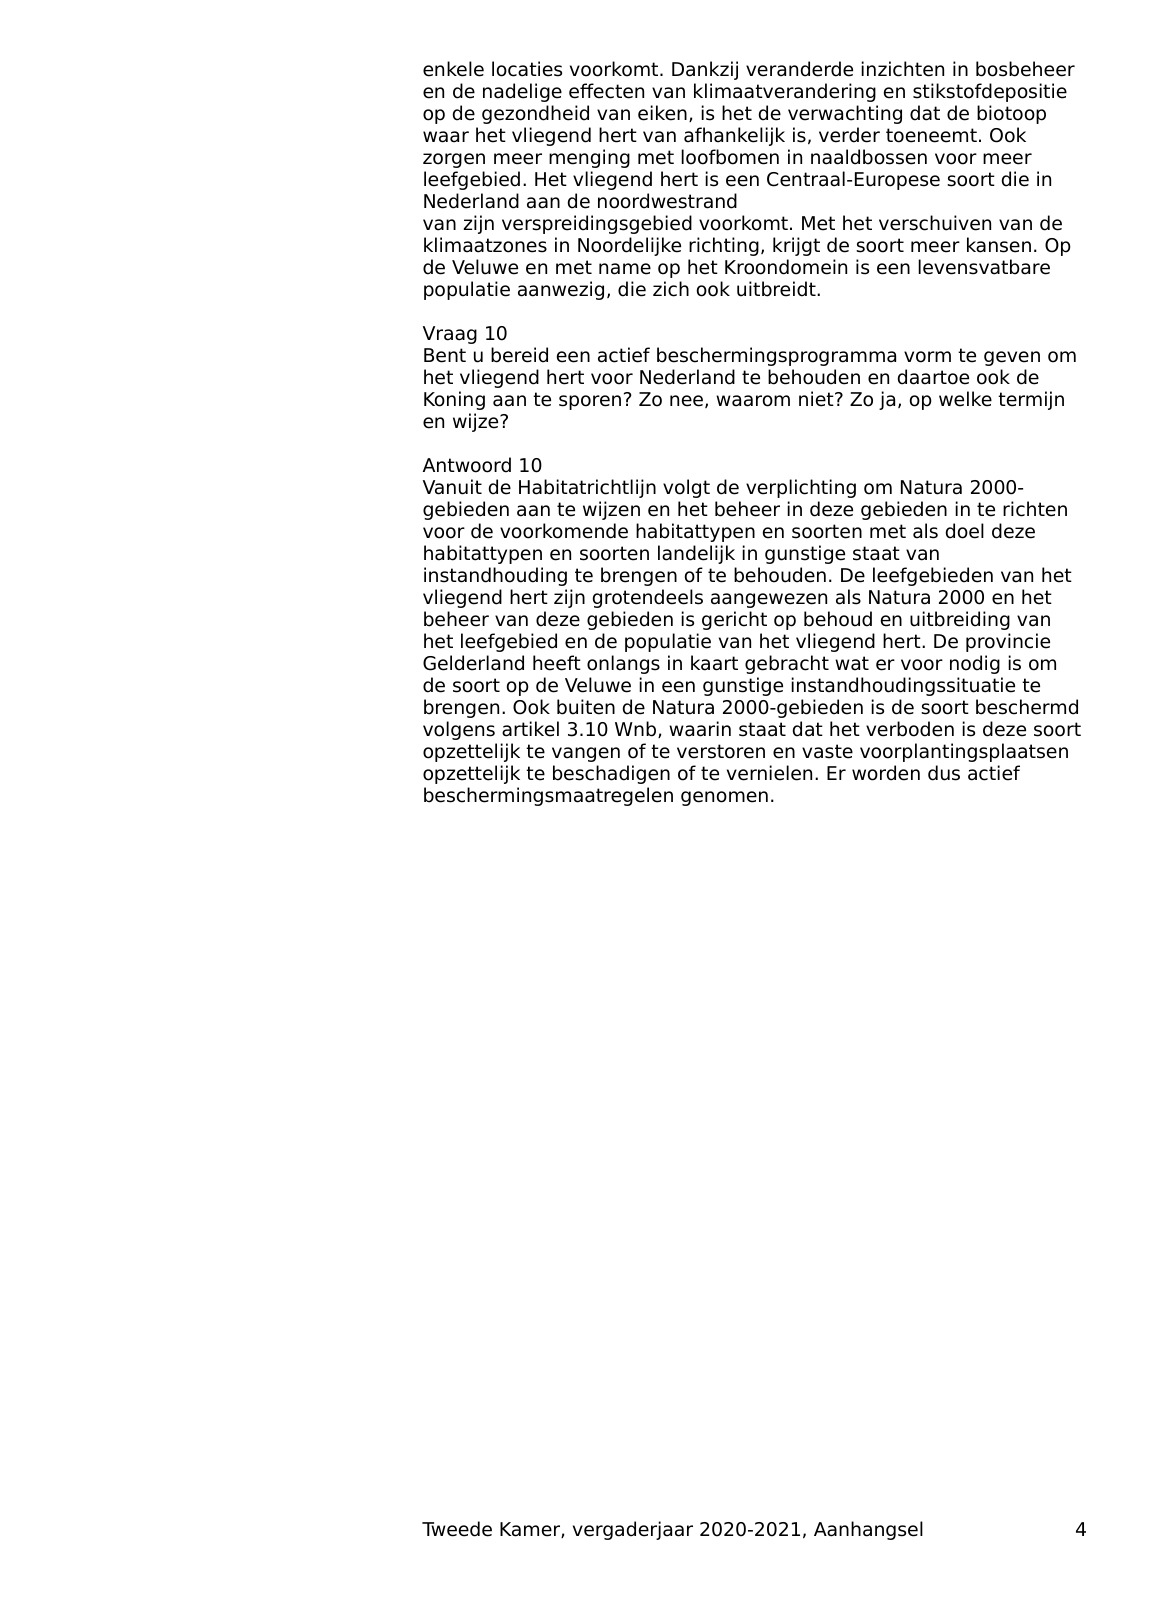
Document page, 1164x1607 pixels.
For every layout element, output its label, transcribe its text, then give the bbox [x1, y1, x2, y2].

text van zijn verspreidingsgebied voorkomt. Met het verschuiven van de klimaatzones in Noordelijke richting, krijgt de soort meer kansen. Op de Veluwe en met name op het Kroondomein is een levensvatbare populatie aanwezig, die zich ook uitbreidt. [422, 213, 1087, 301]
text Vanuit de Habitatrichtlijn volgt de verplichting om Natura 2000-gebieden aan te wijzen en het beheer in deze gebieden in te richten voor de voorkomende habitattypen en soorten met als doel deze habitattypen en soorten landelijk in gunstige staat van instandhouding te brengen of te behouden. De leefgebieden van het vliegend hert zijn grotendeels aangewezen als Natura 2000 en het beheer van deze gebieden is gericht op behoud en uitbreiding van het leefgebied en de populatie van het vliegend hert. De provincie Gelderland heeft onlangs in kaart gebracht wat er voor nodig is om de soort op de Veluwe in een gunstige instandhoudingssituatie te brengen. Ook buiten de Natura 2000-gebieden is de soort beschermd volgens artikel 3.10 Wnb, waarin staat dat het verboden is deze soort opzettelijk te vangen of te verstoren en vaste voorplantingsplaatsen opzettelijk te beschadigen of te vernielen. Er worden dus actief beschermingsmaatregelen genomen. [422, 477, 1087, 807]
text Bent u bereid een actief beschermingsprogramma vorm te geven om het vliegend hert voor Nederland te behouden en daartoe ook de Koning aan te sporen? Zo nee, waarom niet? Zo ja, op welke termijn en wijze? [422, 345, 1087, 433]
text Antwoord 10 [422, 455, 1087, 477]
text enkele locaties voorkomt. Dankzij veranderde inzichten in bosbeheer en de nadelige effecten van klimaatverandering en stikstofdepositie op de gezondheid van eiken, is het de verwachting dat de biotoop waar het vliegend hert van afhankelijk is, verder toeneemt. Ook zorgen meer menging met loofbomen in naaldbossen voor meer leefgebied. Het vliegend hert is een Centraal-Europese soort die in Nederland aan de noordwestrand [422, 59, 1087, 213]
text Vraag 10 [422, 323, 1087, 345]
